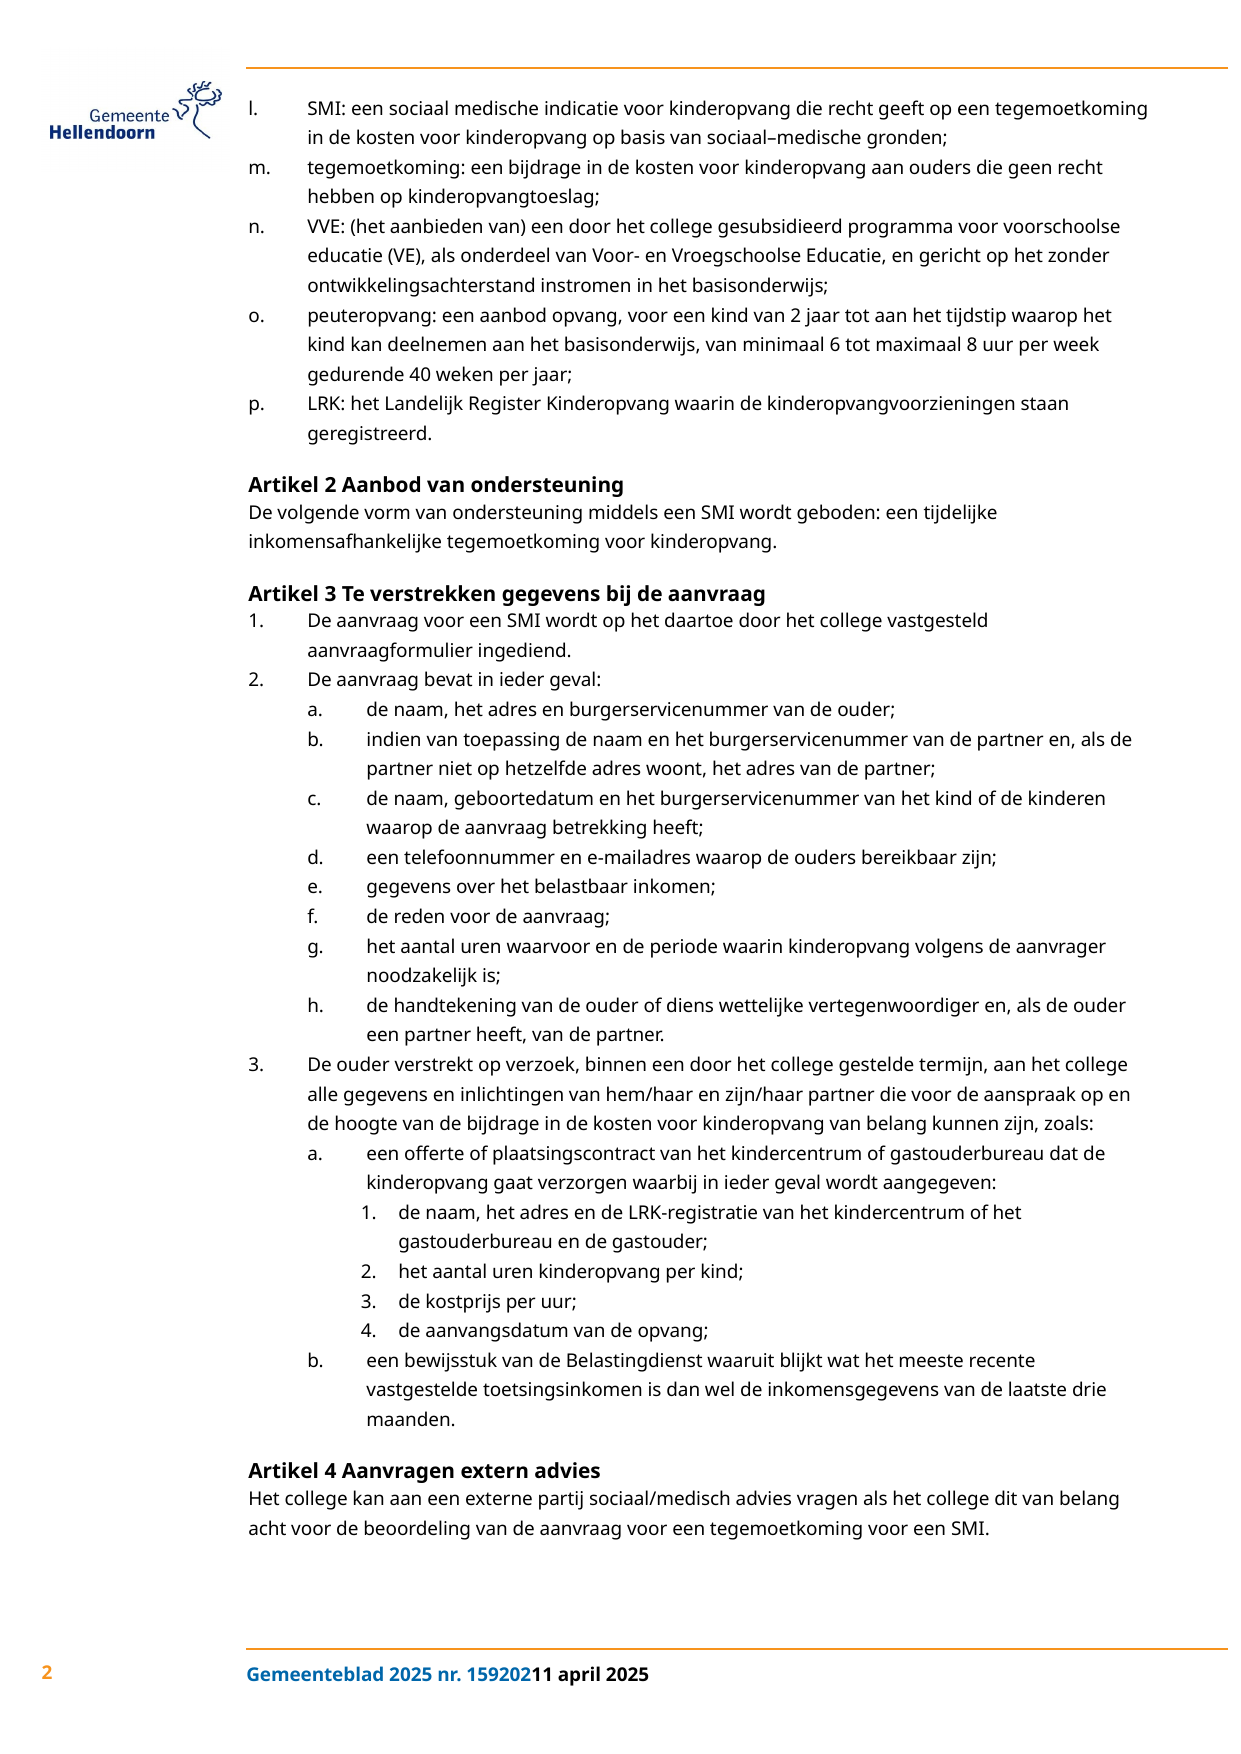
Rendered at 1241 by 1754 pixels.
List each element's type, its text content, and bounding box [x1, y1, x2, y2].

list het aantal uren kinderopvang per kind; [361, 1258, 1152, 1284]
list De aanvraag bevat in ieder geval: [248, 667, 1152, 692]
list SMI: een sociaal medische indicatie voor kinderopvang die recht geeft op een tegemoetkoming in de kosten voor kinderopvang op basis van sociaal–medische gronden; [248, 95, 1152, 150]
text Het college kan aan een externe partij sociaal/medisch advies vragen als het college dit van belang acht voor de beoordeling van de aanvraag voor een tegemoetkoming voor een SMI. [248, 1485, 1152, 1540]
list De aanvraag voor een SMI wordt op het daartoe door het college vastgesteld aanvraagformulier ingediend. [248, 607, 1152, 663]
list de handtekening van de ouder of diens wettelijke vertegenwoordiger en, als de ouder een partner heeft, van de partner. [307, 992, 1152, 1047]
list een telefoonnummer en e-mailadres waarop de ouders bereikbaar zijn; [307, 844, 1152, 870]
list de kostprijs per uur; [361, 1288, 1152, 1314]
list VVE: (het aanbieden van) een door het college gesubsidieerd programma voor voorschoolse educatie (VE), als onderdeel van Voor- en Vroegschoolse Educatie, en gericht op het zonder ontwikkelingsachterstand instromen in het basisonderwijs; [248, 213, 1152, 298]
list de reden voor de aanvraag; [307, 903, 1152, 929]
list LRK: het Landelijk Register Kinderopvang waarin de kinderopvangvoorzieningen staan geregistreerd. [248, 391, 1152, 446]
list indien van toepassing de naam en het burgerservicenummer van de partner en, als de partner niet op hetzelfde adres woont, het adres van de partner; [307, 726, 1152, 781]
list het aantal uren waarvoor en de periode waarin kinderopvang volgens de aanvrager noodzakelijk is; [307, 933, 1152, 988]
list gegevens over het belastbaar inkomen; [307, 874, 1152, 899]
text Artikel 4 Aanvragen extern advies [248, 1457, 1152, 1485]
list de aanvangsdatum van de opvang; [361, 1317, 1152, 1343]
text De volgende vorm van ondersteuning middels een SMI wordt geboden: een tijdelijke inkomensafhankelijke tegemoetkoming voor kinderopvang. [248, 499, 1152, 554]
list de naam, het adres en burgerservicenummer van de ouder; [307, 696, 1152, 722]
list De ouder verstrekt op verzoek, binnen een door het college gestelde termijn, aan het college alle gegevens en inlichtingen van hem/haar en zijn/haar partner die voor de aanspraak op en de hoogte van de bijdrage in de kosten voor kinderopvang van belang kunnen zijn, zoals: [248, 1051, 1152, 1136]
list de naam, geboortedatum en het burgerservicenummer van het kind of de kinderen waarop de aanvraag betrekking heeft; [307, 785, 1152, 840]
list een offerte of plaatsingscontract van het kindercentrum of gastouderbureau dat de kinderopvang gaat verzorgen waarbij in ieder geval wordt aangegeven: [307, 1140, 1152, 1195]
list tegemoetkoming: een bijdrage in de kosten voor kinderopvang aan ouders die geen recht hebben op kinderopvangtoeslag; [248, 154, 1152, 209]
text Artikel 3 Te verstrekken gegevens bij de aanvraag [248, 579, 1152, 607]
list een bewijsstuk van de Belastingdienst waaruit blijkt wat het meeste recente vastgestelde toetsingsinkomen is dan wel de inkomensgegevens van de laatste drie maanden. [307, 1347, 1152, 1432]
picture [41, 47, 231, 172]
list peuteropvang: een aanbod opvang, voor een kind van 2 jaar tot aan het tijdstip waarop het kind kan deelnemen aan het basisonderwijs, van minimaal 6 tot maximaal 8 uur per week gedurende 40 weken per jaar; [248, 302, 1152, 387]
text Artikel 2 Aanbod van ondersteuning [248, 471, 1152, 499]
list de naam, het adres en de LRK-registratie van het kindercentrum of het gastouderbureau en de gastouder; [361, 1199, 1152, 1254]
